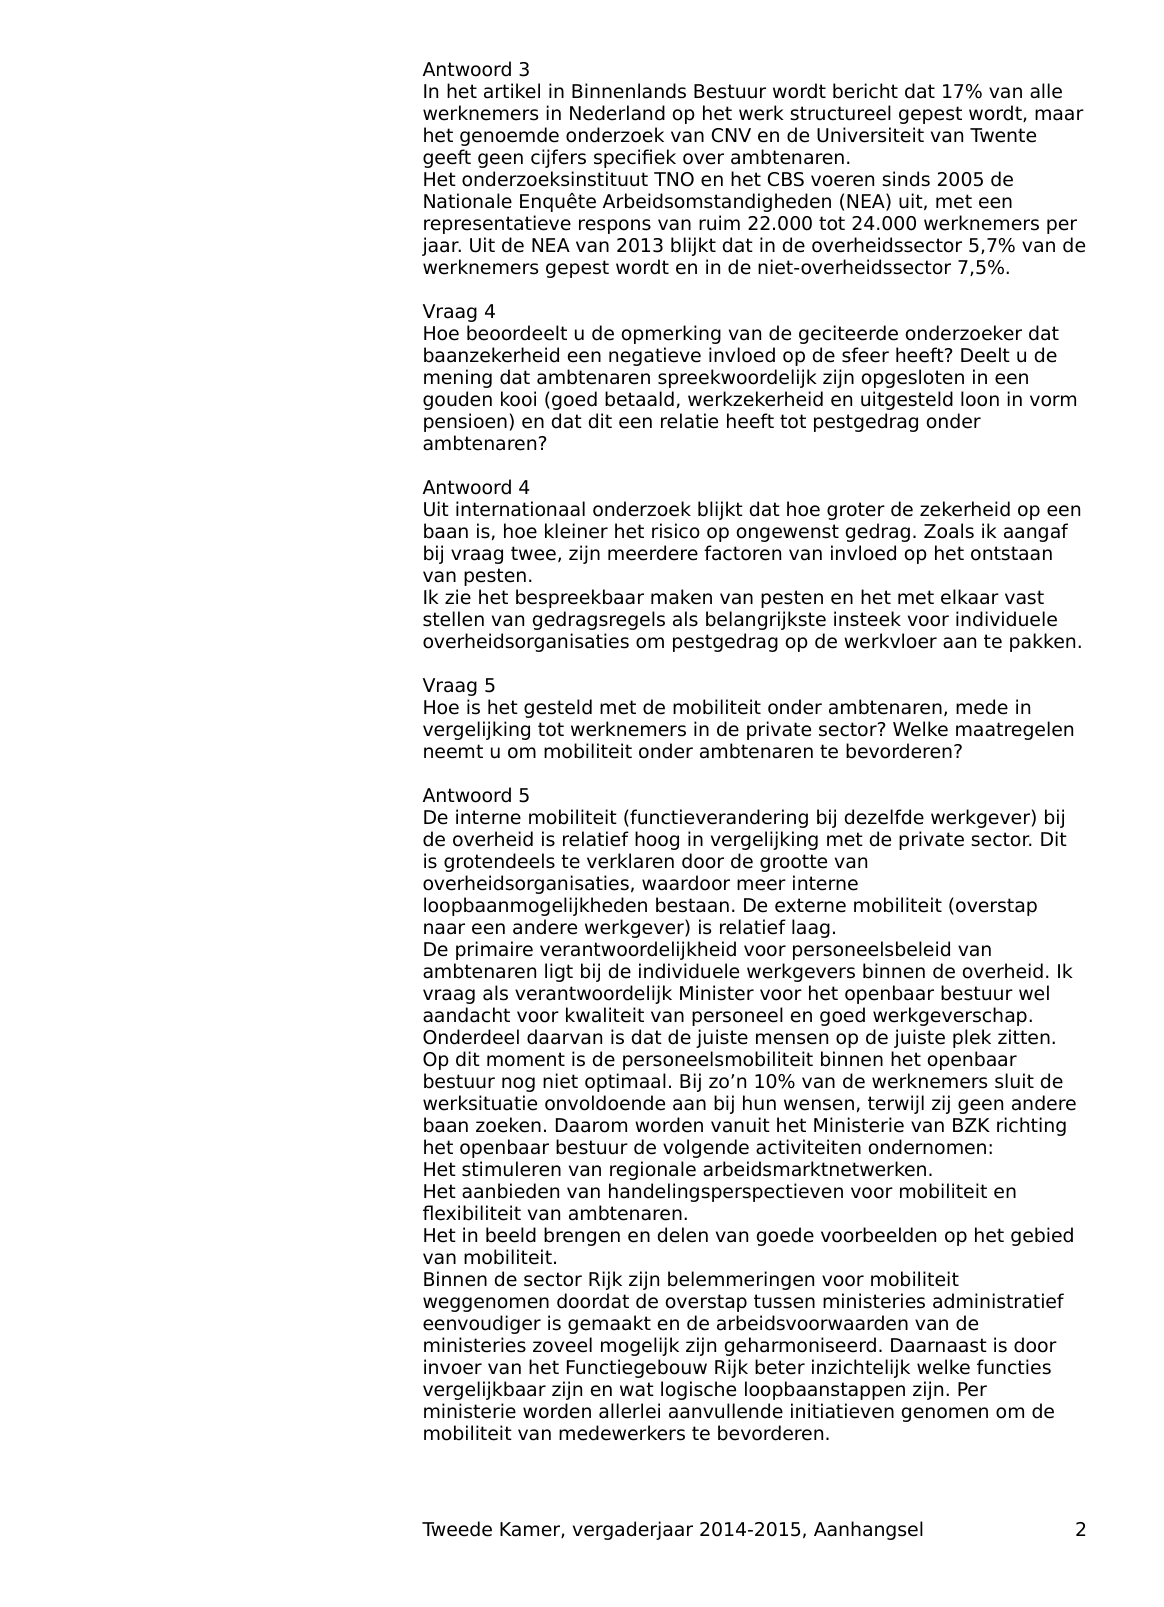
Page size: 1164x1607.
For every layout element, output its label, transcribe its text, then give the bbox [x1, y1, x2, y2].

text Het in beeld brengen en delen van goede voorbeelden op het gebied van mobiliteit. [422, 1225, 1087, 1269]
text Antwoord 3 [422, 59, 1087, 81]
text Het onderzoeksinstituut TNO en het CBS voeren sinds 2005 de Nationale Enquête Arbeidsomstandigheden (NEA) uit, met een representatieve respons van ruim 22.000 tot 24.000 werknemers per jaar. Uit de NEA van 2013 blijkt dat in de overheidssector 5,7% van de werknemers gepest wordt en in de niet-overheidssector 7,5%. [422, 169, 1087, 279]
text Vraag 5 [422, 675, 1087, 697]
text De primaire verantwoordelijkheid voor personeelsbeleid van ambtenaren ligt bij de individuele werkgevers binnen de overheid. Ik vraag als verantwoordelijk Minister voor het openbaar bestuur wel aandacht voor kwaliteit van personeel en goed werkgeverschap. Onderdeel daarvan is dat de juiste mensen op de juiste plek zitten. Op dit moment is de personeelsmobiliteit binnen het openbaar bestuur nog niet optimaal. Bij zo’n 10% van de werknemers sluit de werksituatie onvoldoende aan bij hun wensen, terwijl zij geen andere baan zoeken. Daarom worden vanuit het Ministerie van BZK richting het openbaar bestuur de volgende activiteiten ondernomen: [422, 939, 1087, 1159]
text Het aanbieden van handelingsperspectieven voor mobiliteit en flexibiliteit van ambtenaren. [422, 1181, 1087, 1225]
text Hoe beoordeelt u de opmerking van de geciteerde onderzoeker dat baanzekerheid een negatieve invloed op de sfeer heeft? Deelt u de mening dat ambtenaren spreekwoordelijk zijn opgesloten in een gouden kooi (goed betaald, werkzekerheid en uitgesteld loon in vorm pensioen) en dat dit een relatie heeft tot pestgedrag onder ambtenaren? [422, 323, 1087, 455]
text Antwoord 5 [422, 785, 1087, 807]
text Het stimuleren van regionale arbeidsmarktnetwerken. [422, 1159, 1087, 1181]
text In het artikel in Binnenlands Bestuur wordt bericht dat 17% van alle werknemers in Nederland op het werk structureel gepest wordt, maar het genoemde onderzoek van CNV en de Universiteit van Twente geeft geen cijfers specifiek over ambtenaren. [422, 81, 1087, 169]
text Antwoord 4 [422, 477, 1087, 499]
text Binnen de sector Rijk zijn belemmeringen voor mobiliteit weggenomen doordat de overstap tussen ministeries administratief eenvoudiger is gemaakt en de arbeidsvoorwaarden van de ministeries zoveel mogelijk zijn geharmoniseerd. Daarnaast is door invoer van het Functiegebouw Rijk beter inzichtelijk welke functies vergelijkbaar zijn en wat logische loopbaanstappen zijn. Per ministerie worden allerlei aanvullende initiatieven genomen om de mobiliteit van medewerkers te bevorderen. [422, 1269, 1087, 1444]
text De interne mobiliteit (functieverandering bij dezelfde werkgever) bij de overheid is relatief hoog in vergelijking met de private sector. Dit is grotendeels te verklaren door de grootte van overheidsorganisaties, waardoor meer interne loopbaanmogelijkheden bestaan. De externe mobiliteit (overstap naar een andere werkgever) is relatief laag. [422, 807, 1087, 939]
text Uit internationaal onderzoek blijkt dat hoe groter de zekerheid op een baan is, hoe kleiner het risico op ongewenst gedrag. Zoals ik aangaf bij vraag twee, zijn meerdere factoren van invloed op het ontstaan van pesten. [422, 499, 1087, 587]
text Hoe is het gesteld met de mobiliteit onder ambtenaren, mede in vergelijking tot werknemers in de private sector? Welke maatregelen neemt u om mobiliteit onder ambtenaren te bevorderen? [422, 697, 1087, 763]
text Vraag 4 [422, 301, 1087, 323]
text Ik zie het bespreekbaar maken van pesten en het met elkaar vast stellen van gedragsregels als belangrijkste insteek voor individuele overheidsorganisaties om pestgedrag op de werkvloer aan te pakken. [422, 587, 1087, 653]
